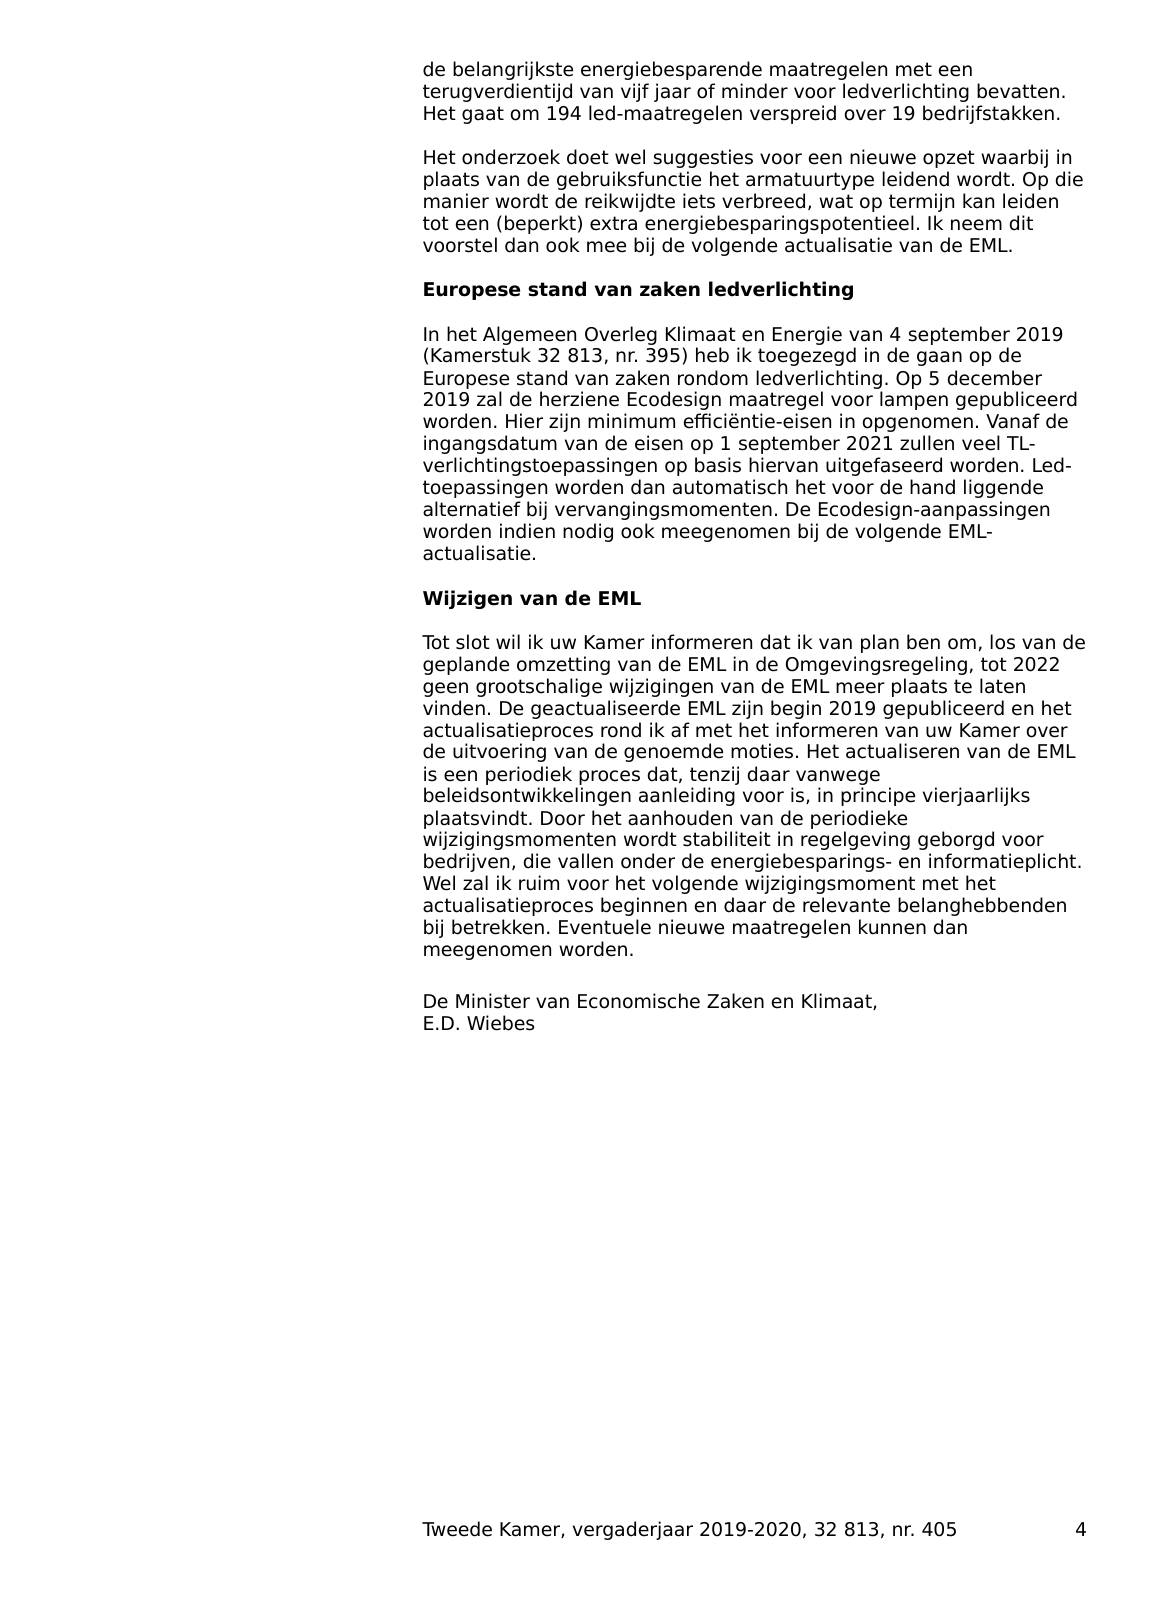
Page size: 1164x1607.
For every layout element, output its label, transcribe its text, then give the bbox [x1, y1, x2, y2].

text Tot slot wil ik uw Kamer informeren dat ik van plan ben om, los van de geplande omzetting van de EML in de Omgevingsregeling, tot 2022 geen grootschalige wijzigingen van de EML meer plaats te laten vinden. De geactualiseerde EML zijn begin 2019 gepubliceerd en het actualisatieproces rond ik af met het informeren van uw Kamer over de uitvoering van de genoemde moties. Het actualiseren van de EML is een periodiek proces dat, tenzij daar vanwege beleidsontwikkelingen aanleiding voor is, in principe vierjaarlijks plaatsvindt. Door het aanhouden van de periodieke wijzigingsmomenten wordt stabiliteit in regelgeving geborgd voor bedrijven, die vallen onder de energiebesparings- en informatieplicht. Wel zal ik ruim voor het volgende wijzigingsmoment met het actualisatieproces beginnen en daar de relevante belanghebbenden bij betrekken. Eventuele nieuwe maatregelen kunnen dan meegenomen worden. [422, 632, 1087, 961]
text In het Algemeen Overleg Klimaat en Energie van 4 september 2019 (Kamerstuk 32 813, nr. 395) heb ik toegezegd in de gaan op de Europese stand van zaken rondom ledverlichting. Op 5 december 2019 zal de herziene Ecodesign maatregel voor lampen gepubliceerd worden. Hier zijn minimum efficiëntie-eisen in opgenomen. Vanaf de ingangsdatum van de eisen op 1 september 2021 zullen veel TL-verlichtingstoepassingen op basis hiervan uitgefaseerd worden. Led-toepassingen worden dan automatisch het voor de hand liggende alternatief bij vervangingsmomenten. De Ecodesign-aanpassingen worden indien nodig ook meegenomen bij de volgende EML-actualisatie. [422, 323, 1087, 565]
text de belangrijkste energiebesparende maatregelen met een terugverdientijd van vijf jaar of minder voor ledverlichting bevatten. Het gaat om 194 led-maatregelen verspreid over 19 bedrijfstakken. [422, 59, 1087, 125]
text Het onderzoek doet wel suggesties voor een nieuwe opzet waarbij in plaats van de gebruiksfunctie het armatuurtype leidend wordt. Op die manier wordt de reikwijdte iets verbreed, wat op termijn kan leiden tot een (beperkt) extra energiebesparingspotentieel. Ik neem dit voorstel dan ook mee bij de volgende actualisatie van de EML. [422, 147, 1087, 257]
subtitle Wijzigen van de EML [422, 587, 1087, 609]
subtitle Europese stand van zaken ledverlichting [422, 279, 1087, 301]
text De Minister van Economische Zaken en Klimaat, E.D. Wiebes [422, 991, 1087, 1035]
